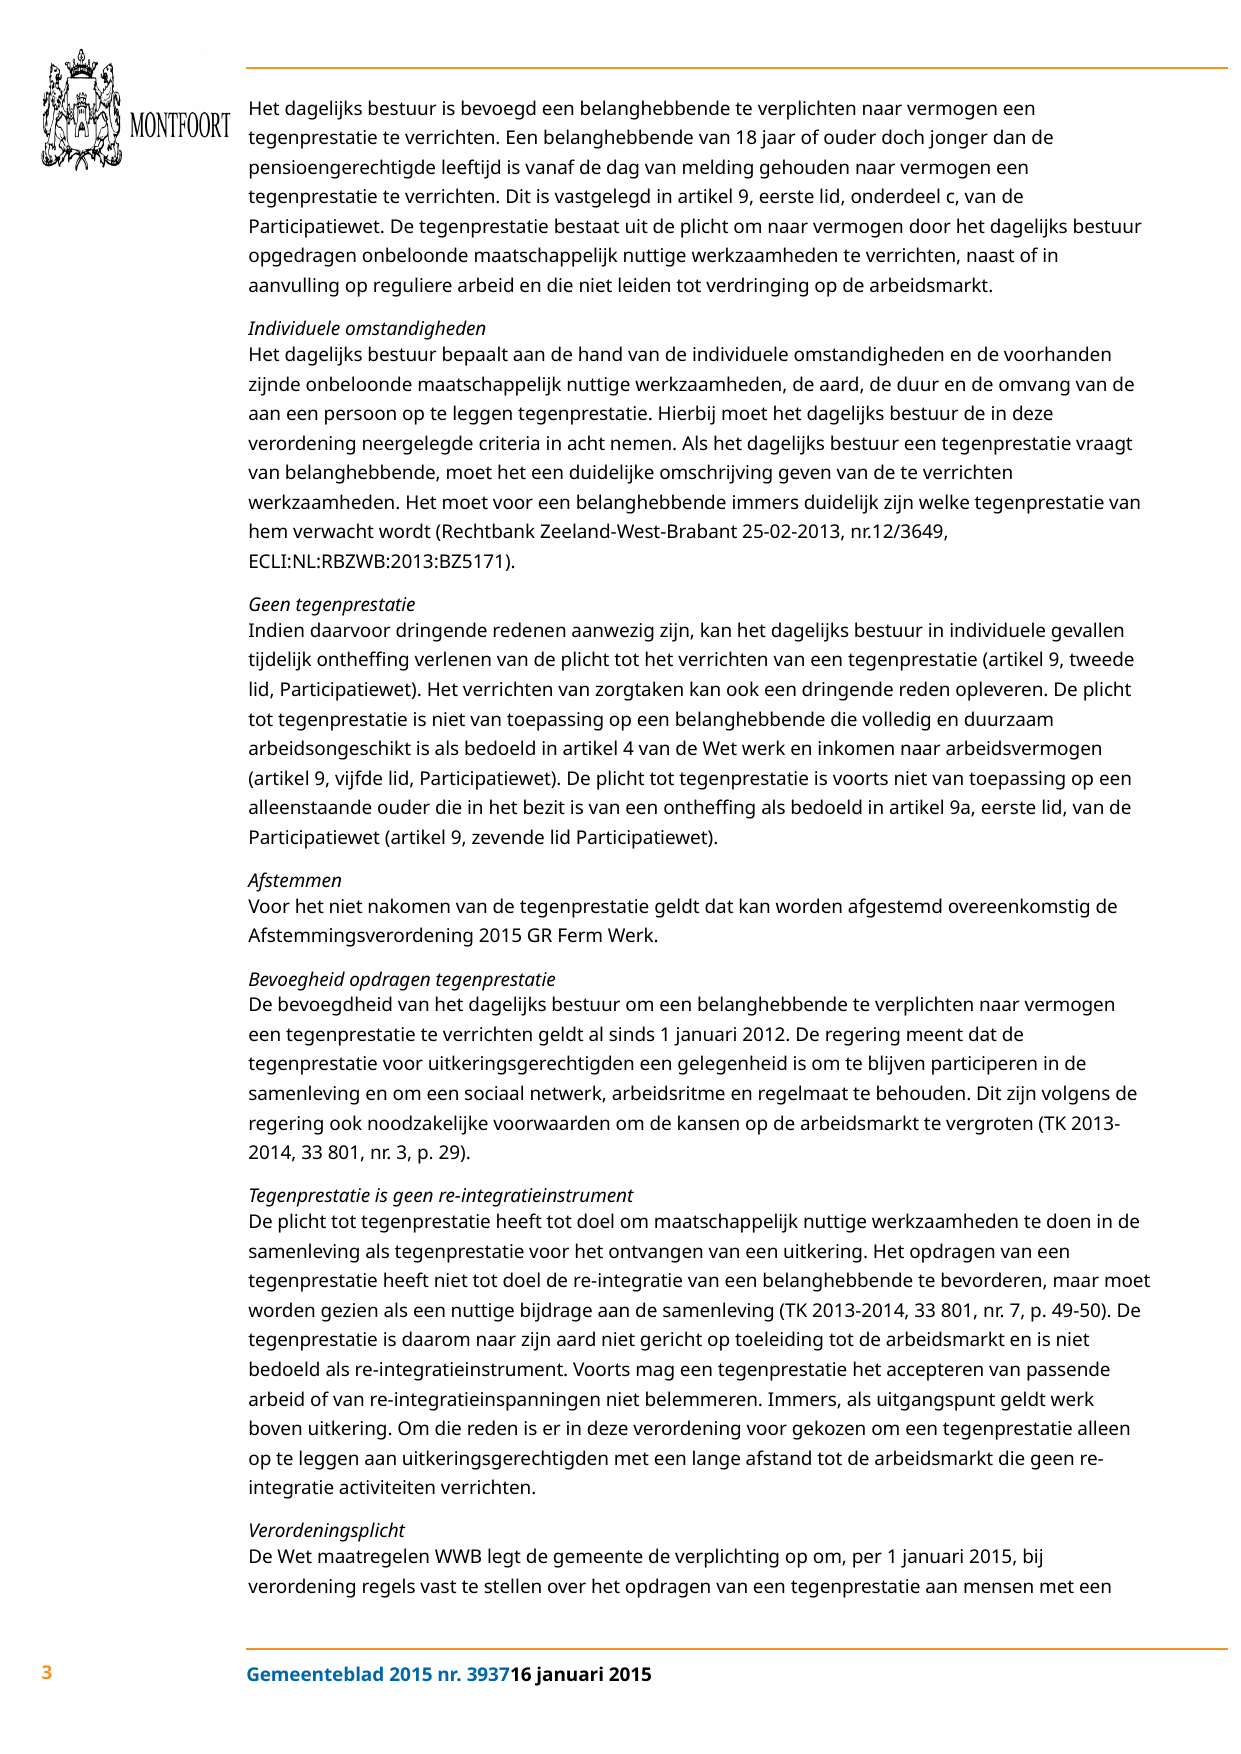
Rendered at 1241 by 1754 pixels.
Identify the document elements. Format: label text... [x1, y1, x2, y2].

text Individuele omstandigheden [248, 315, 1152, 341]
picture [41, 47, 231, 172]
text De bevoegdheid van het dagelijks bestuur om een belanghebbende te verplichten naar vermogen een tegenprestatie te verrichten geldt al sinds 1 januari 2012. De regering meent dat de tegenprestatie voor uitkeringsgerechtigden een gelegenheid is om te blijven participeren in de samenleving en om een sociaal netwerk, arbeidsritme en regelmaat te behouden. Dit zijn volgens de regering ook noodzakelijke voorwaarden om de kansen op de arbeidsmarkt te vergroten (TK 2013-2014, 33 801, nr. 3, p. 29). [248, 991, 1152, 1165]
text De plicht tot tegenprestatie heeft tot doel om maatschappelijk nuttige werkzaamheden te doen in de samenleving als tegenprestatie voor het ontvangen van een uitkering. Het opdragen van een tegenprestatie heeft niet tot doel de re-integratie van een belanghebbende te bevorderen, maar moet worden gezien als een nuttige bijdrage aan de samenleving (TK 2013-2014, 33 801, nr. 7, p. 49-50). De tegenprestatie is daarom naar zijn aard niet gericht op toeleiding tot de arbeidsmarkt en is niet bedoeld als re-integratieinstrument. Voorts mag een tegenprestatie het accepteren van passende arbeid of van re-integratieinspanningen niet belemmeren. Immers, als uitgangspunt geldt werk boven uitkering. Om die reden is er in deze verordening voor gekozen om een tegenprestatie alleen op te leggen aan uitkeringsgerechtigden met een lange afstand tot de arbeidsmarkt die geen re-integratie activiteiten verrichten. [248, 1208, 1152, 1500]
text Het dagelijks bestuur is bevoegd een belanghebbende te verplichten naar vermogen een tegenprestatie te verrichten. Een belanghebbende van 18 jaar of ouder doch jonger dan de pensioengerechtigde leeftijd is vanaf de dag van melding gehouden naar vermogen een tegenprestatie te verrichten. Dit is vastgelegd in artikel 9, eerste lid, onderdeel c, van de Participatiewet. De tegenprestatie bestaat uit de plicht om naar vermogen door het dagelijks bestuur opgedragen onbeloonde maatschappelijk nuttige werkzaamheden te verrichten, naast of in aanvulling op reguliere arbeid en die niet leiden tot verdringing op de arbeidsmarkt. [248, 95, 1152, 298]
text Indien daarvoor dringende redenen aanwezig zijn, kan het dagelijks bestuur in individuele gevallen tijdelijk ontheffing verlenen van de plicht tot het verrichten van een tegenprestatie (artikel 9, tweede lid, Participatiewet). Het verrichten van zorgtaken kan ook een dringende reden opleveren. De plicht tot tegenprestatie is niet van toepassing op een belanghebbende die volledig en duurzaam arbeidsongeschikt is als bedoeld in artikel 4 van de Wet werk en inkomen naar arbeidsvermogen (artikel 9, vijfde lid, Participatiewet). De plicht tot tegenprestatie is voorts niet van toepassing op een alleenstaande ouder die in het bezit is van een ontheffing als bedoeld in artikel 9a, eerste lid, van de Participatiewet (artikel 9, zevende lid Participatiewet). [248, 617, 1152, 850]
text Bevoegheid opdragen tegenprestatie [248, 966, 1152, 991]
text Het dagelijks bestuur bepaalt aan de hand van de individuele omstandigheden en de voorhanden zijnde onbeloonde maatschappelijk nuttige werkzaamheden, de aard, de duur en de omvang van de aan een persoon op te leggen tegenprestatie. Hierbij moet het dagelijks bestuur de in deze verordening neergelegde criteria in acht nemen. Als het dagelijks bestuur een tegenprestatie vraagt van belanghebbende, moet het een duidelijke omschrijving geven van de te verrichten werkzaamheden. Het moet voor een belanghebbende immers duidelijk zijn welke tegenprestatie van hem verwacht wordt (Rechtbank Zeeland-West-Brabant 25-02-2013, nr.12/3649, ECLI:NL:RBZWB:2013:BZ5171). [248, 341, 1152, 574]
text Geen tegenprestatie [248, 591, 1152, 617]
text De Wet maatregelen WWB legt de gemeente de verplichting op om, per 1 januari 2015, bij verordening regels vast te stellen over het opdragen van een tegenprestatie aan mensen met een [248, 1543, 1152, 1599]
text Verordeningsplicht [248, 1518, 1152, 1543]
text Afstemmen [248, 867, 1152, 893]
text Tegenprestatie is geen re-integratieinstrument [248, 1182, 1152, 1208]
text Voor het niet nakomen van de tegenprestatie geldt dat kan worden afgestemd overeenkomstig de Afstemmingsverordening 2015 GR Ferm Werk. [248, 893, 1152, 948]
